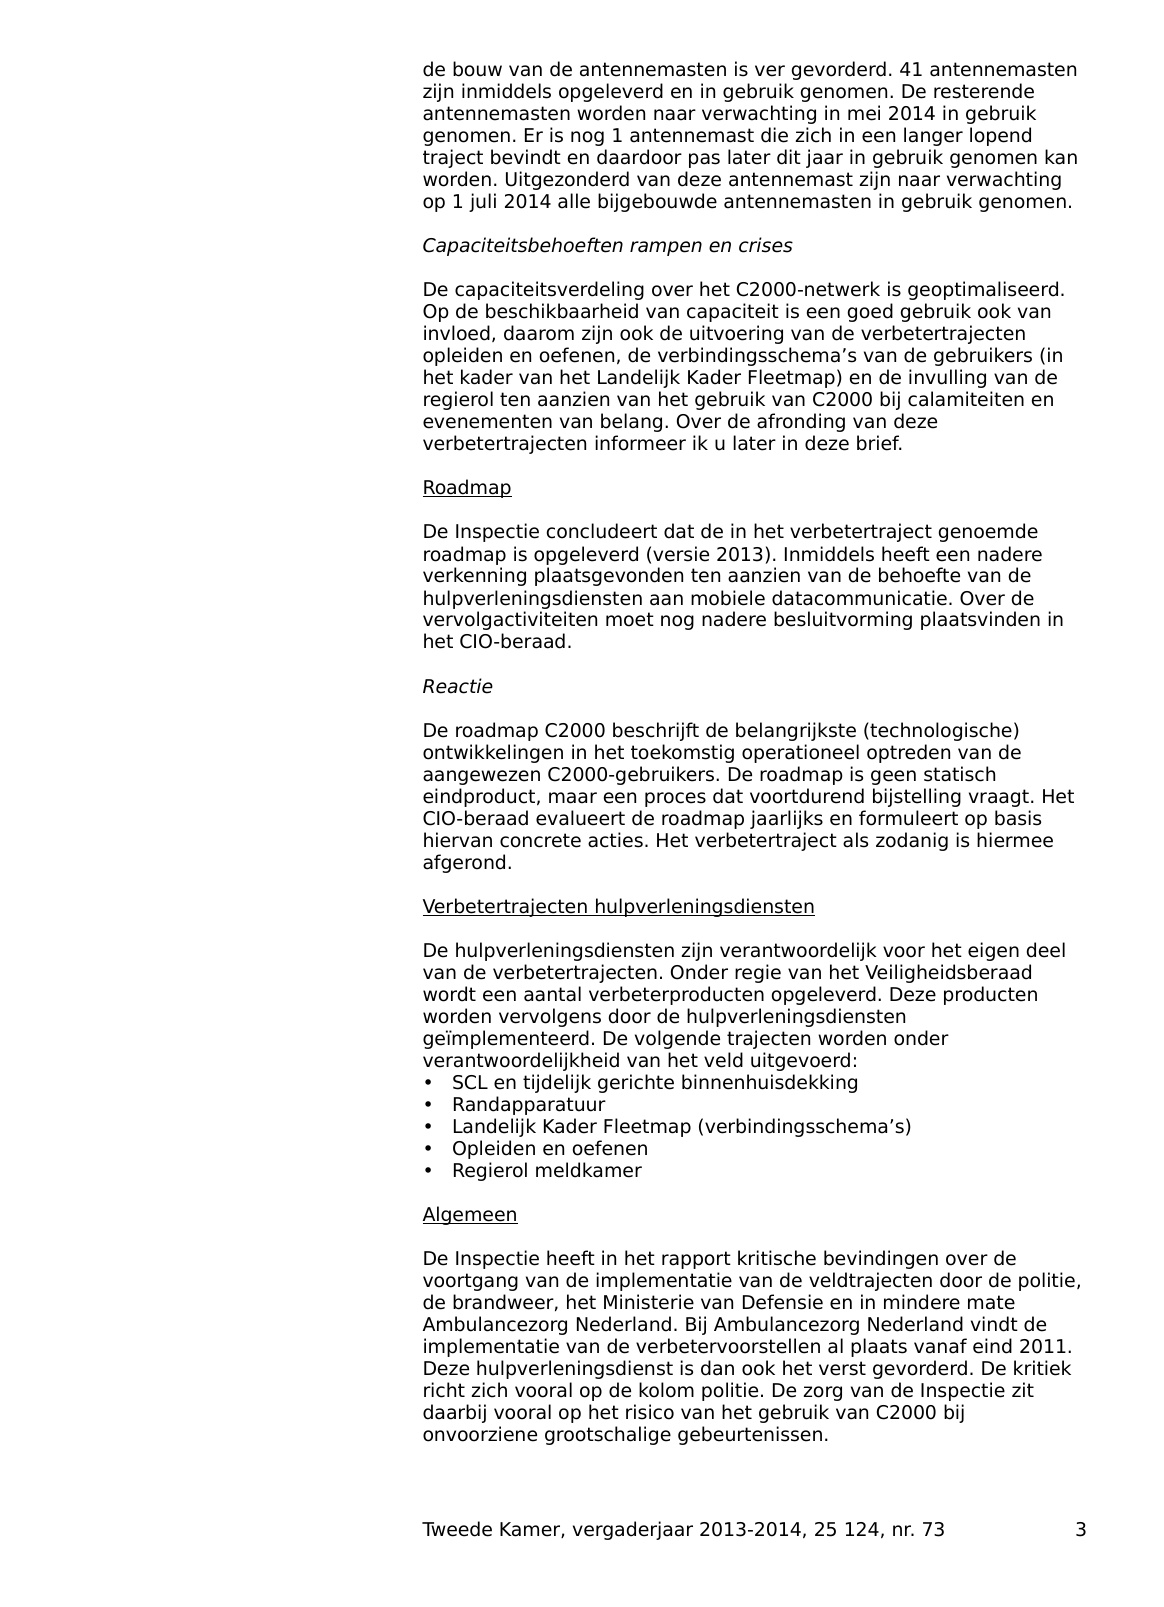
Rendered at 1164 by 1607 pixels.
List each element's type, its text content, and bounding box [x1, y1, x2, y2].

subtitle Verbetertrajecten hulpverleningsdiensten [422, 896, 1087, 918]
text De Inspectie concludeert dat de in het verbetertraject genoemde roadmap is opgeleverd (versie 2013). Inmiddels heeft een nadere verkenning plaatsgevonden ten aanzien van de behoefte van de hulpverleningsdiensten aan mobiele datacommunicatie. Over de vervolgactiviteiten moet nog nadere besluitvorming plaatsvinden in het CIO-beraad. [422, 521, 1087, 653]
subtitle Algemeen [422, 1204, 1087, 1226]
text • Randapparatuur [422, 1094, 1087, 1116]
subtitle Capaciteitsbehoeften rampen en crises [422, 235, 1087, 257]
text • Landelijk Kader Fleetmap (verbindingsschema’s) [422, 1116, 1087, 1138]
subtitle Roadmap [422, 477, 1087, 499]
text • Regierol meldkamer [422, 1160, 1087, 1182]
text De Inspectie heeft in het rapport kritische bevindingen over de voortgang van de implementatie van de veldtrajecten door de politie, de brandweer, het Ministerie van Defensie en in mindere mate Ambulancezorg Nederland. Bij Ambulancezorg Nederland vindt de implementatie van de verbetervoorstellen al plaats vanaf eind 2011. Deze hulpverleningsdienst is dan ook het verst gevorderd. De kritiek richt zich vooral op de kolom politie. De zorg van de Inspectie zit daarbij vooral op het risico van het gebruik van C2000 bij onvoorziene grootschalige gebeurtenissen. [422, 1248, 1087, 1446]
subtitle Reactie [422, 676, 1087, 697]
text de bouw van de antennemasten is ver gevorderd. 41 antennemasten zijn inmiddels opgeleverd en in gebruik genomen. De resterende antennemasten worden naar verwachting in mei 2014 in gebruik genomen. Er is nog 1 antennemast die zich in een langer lopend traject bevindt en daardoor pas later dit jaar in gebruik genomen kan worden. Uitgezonderd van deze antennemast zijn naar verwachting op 1 juli 2014 alle bijgebouwde antennemasten in gebruik genomen. [422, 59, 1087, 213]
text • SCL en tijdelijk gerichte binnenhuisdekking [422, 1072, 1087, 1094]
text De hulpverleningsdiensten zijn verantwoordelijk voor het eigen deel van de verbetertrajecten. Onder regie van het Veiligheidsberaad wordt een aantal verbeterproducten opgeleverd. Deze producten worden vervolgens door de hulpverleningsdiensten geïmplementeerd. De volgende trajecten worden onder verantwoordelijkheid van het veld uitgevoerd: [422, 940, 1087, 1072]
text • Opleiden en oefenen [422, 1138, 1087, 1160]
text De roadmap C2000 beschrijft de belangrijkste (technologische) ontwikkelingen in het toekomstig operationeel optreden van de aangewezen C2000-gebruikers. De roadmap is geen statisch eindproduct, maar een proces dat voortdurend bijstelling vraagt. Het CIO-beraad evalueert de roadmap jaarlijks en formuleert op basis hiervan concrete acties. Het verbetertraject als zodanig is hiermee afgerond. [422, 720, 1087, 873]
text De capaciteitsverdeling over het C2000-netwerk is geoptimaliseerd. Op de beschikbaarheid van capaciteit is een goed gebruik ook van invloed, daarom zijn ook de uitvoering van de verbetertrajecten opleiden en oefenen, de verbindingsschema’s van de gebruikers (in het kader van het Landelijk Kader Fleetmap) en de invulling van de regierol ten aanzien van het gebruik van C2000 bij calamiteiten en evenementen van belang. Over de afronding van deze verbetertrajecten informeer ik u later in deze brief. [422, 279, 1087, 455]
